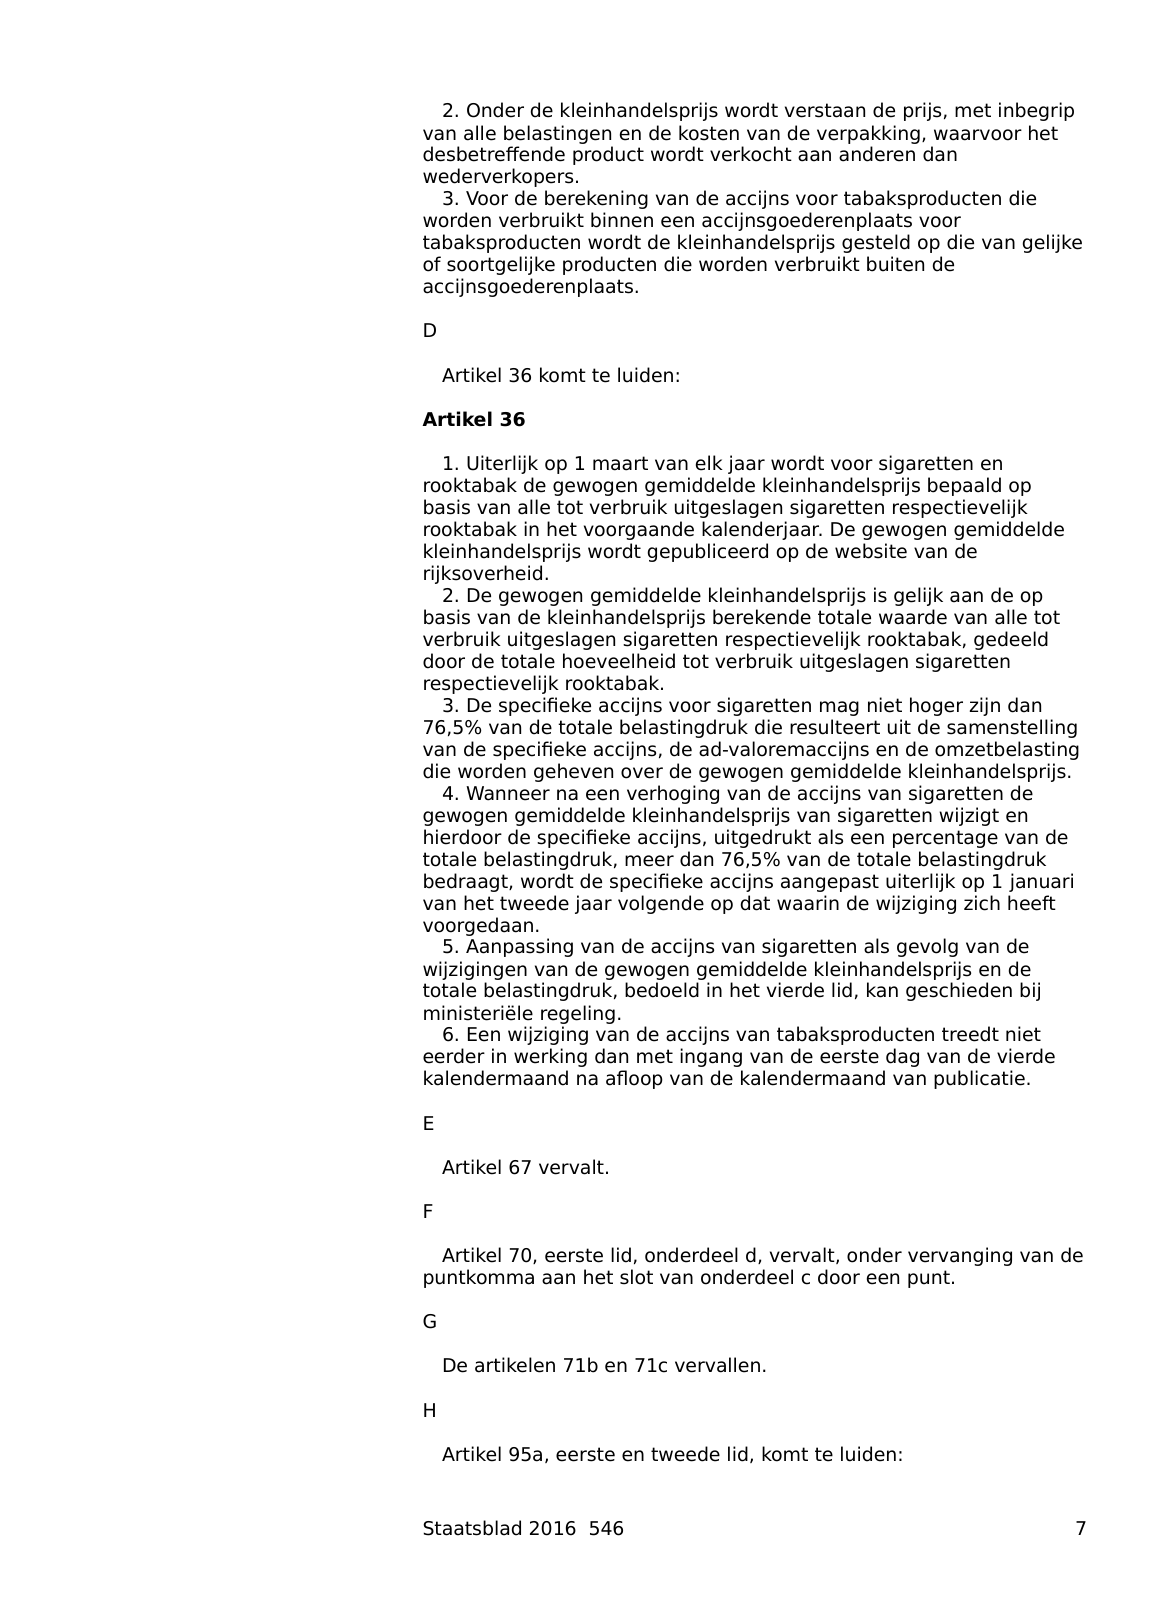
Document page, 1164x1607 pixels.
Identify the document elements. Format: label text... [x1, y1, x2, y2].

text H [422, 1399, 1087, 1421]
text 3. De specifieke accijns voor sigaretten mag niet hoger zijn dan 76,5% van de totale belastingdruk die resulteert uit de samenstelling van de specifieke accijns, de ad-valoremaccijns en de omzetbelasting die worden geheven over de gewogen gemiddelde kleinhandelsprijs. [422, 695, 1087, 783]
text 2. Onder de kleinhandelsprijs wordt verstaan de prijs, met inbegrip van alle belastingen en de kosten van de verpakking, waarvoor het desbetreffende product wordt verkocht aan anderen dan wederverkopers. [422, 100, 1087, 188]
text 4. Wanneer na een verhoging van de accijns van sigaretten de gewogen gemiddelde kleinhandelsprijs van sigaretten wijzigt en hierdoor de specifieke accijns, uitgedrukt als een percentage van de totale belastingdruk, meer dan 76,5% van de totale belastingdruk bedraagt, wordt de specifieke accijns aangepast uiterlijk op 1 januari van het tweede jaar volgende op dat waarin de wijziging zich heeft voorgedaan. [422, 783, 1087, 936]
text E [422, 1112, 1087, 1134]
text Artikel 36 komt te luiden: [422, 364, 1087, 387]
text D [422, 320, 1087, 342]
text 5. Aanpassing van de accijns van sigaretten als gevolg van de wijzigingen van de gewogen gemiddelde kleinhandelsprijs en de totale belastingdruk, bedoeld in het vierde lid, kan geschieden bij ministeriële regeling. [422, 936, 1087, 1024]
text Artikel 67 vervalt. [422, 1157, 1087, 1179]
text Artikel 70, eerste lid, onderdeel d, vervalt, onder vervanging van de puntkomma aan het slot van onderdeel c door een punt. [422, 1245, 1087, 1289]
text 2. De gewogen gemiddelde kleinhandelsprijs is gelijk aan de op basis van de kleinhandelsprijs berekende totale waarde van alle tot verbruik uitgeslagen sigaretten respectievelijk rooktabak, gedeeld door de totale hoeveelheid tot verbruik uitgeslagen sigaretten respectievelijk rooktabak. [422, 585, 1087, 695]
subtitle Artikel 36 [422, 409, 1087, 431]
text 6. Een wijziging van de accijns van tabaksproducten treedt niet eerder in werking dan met ingang van de eerste dag van de vierde kalendermaand na afloop van de kalendermaand van publicatie. [422, 1024, 1087, 1090]
text 1. Uiterlijk op 1 maart van elk jaar wordt voor sigaretten en rooktabak de gewogen gemiddelde kleinhandelsprijs bepaald op basis van alle tot verbruik uitgeslagen sigaretten respectievelijk rooktabak in het voorgaande kalenderjaar. De gewogen gemiddelde kleinhandelsprijs wordt gepubliceerd op de website van de rijksoverheid. [422, 453, 1087, 585]
text Artikel 95a, eerste en tweede lid, komt te luiden: [422, 1444, 1087, 1466]
text De artikelen 71b en 71c vervallen. [422, 1355, 1087, 1377]
text G [422, 1311, 1087, 1333]
text 3. Voor de berekening van de accijns voor tabaksproducten die worden verbruikt binnen een accijnsgoederenplaats voor tabaksproducten wordt de kleinhandelsprijs gesteld op die van gelijke of soortgelijke producten die worden verbruikt buiten de accijnsgoederenplaats. [422, 188, 1087, 298]
text F [422, 1201, 1087, 1223]
